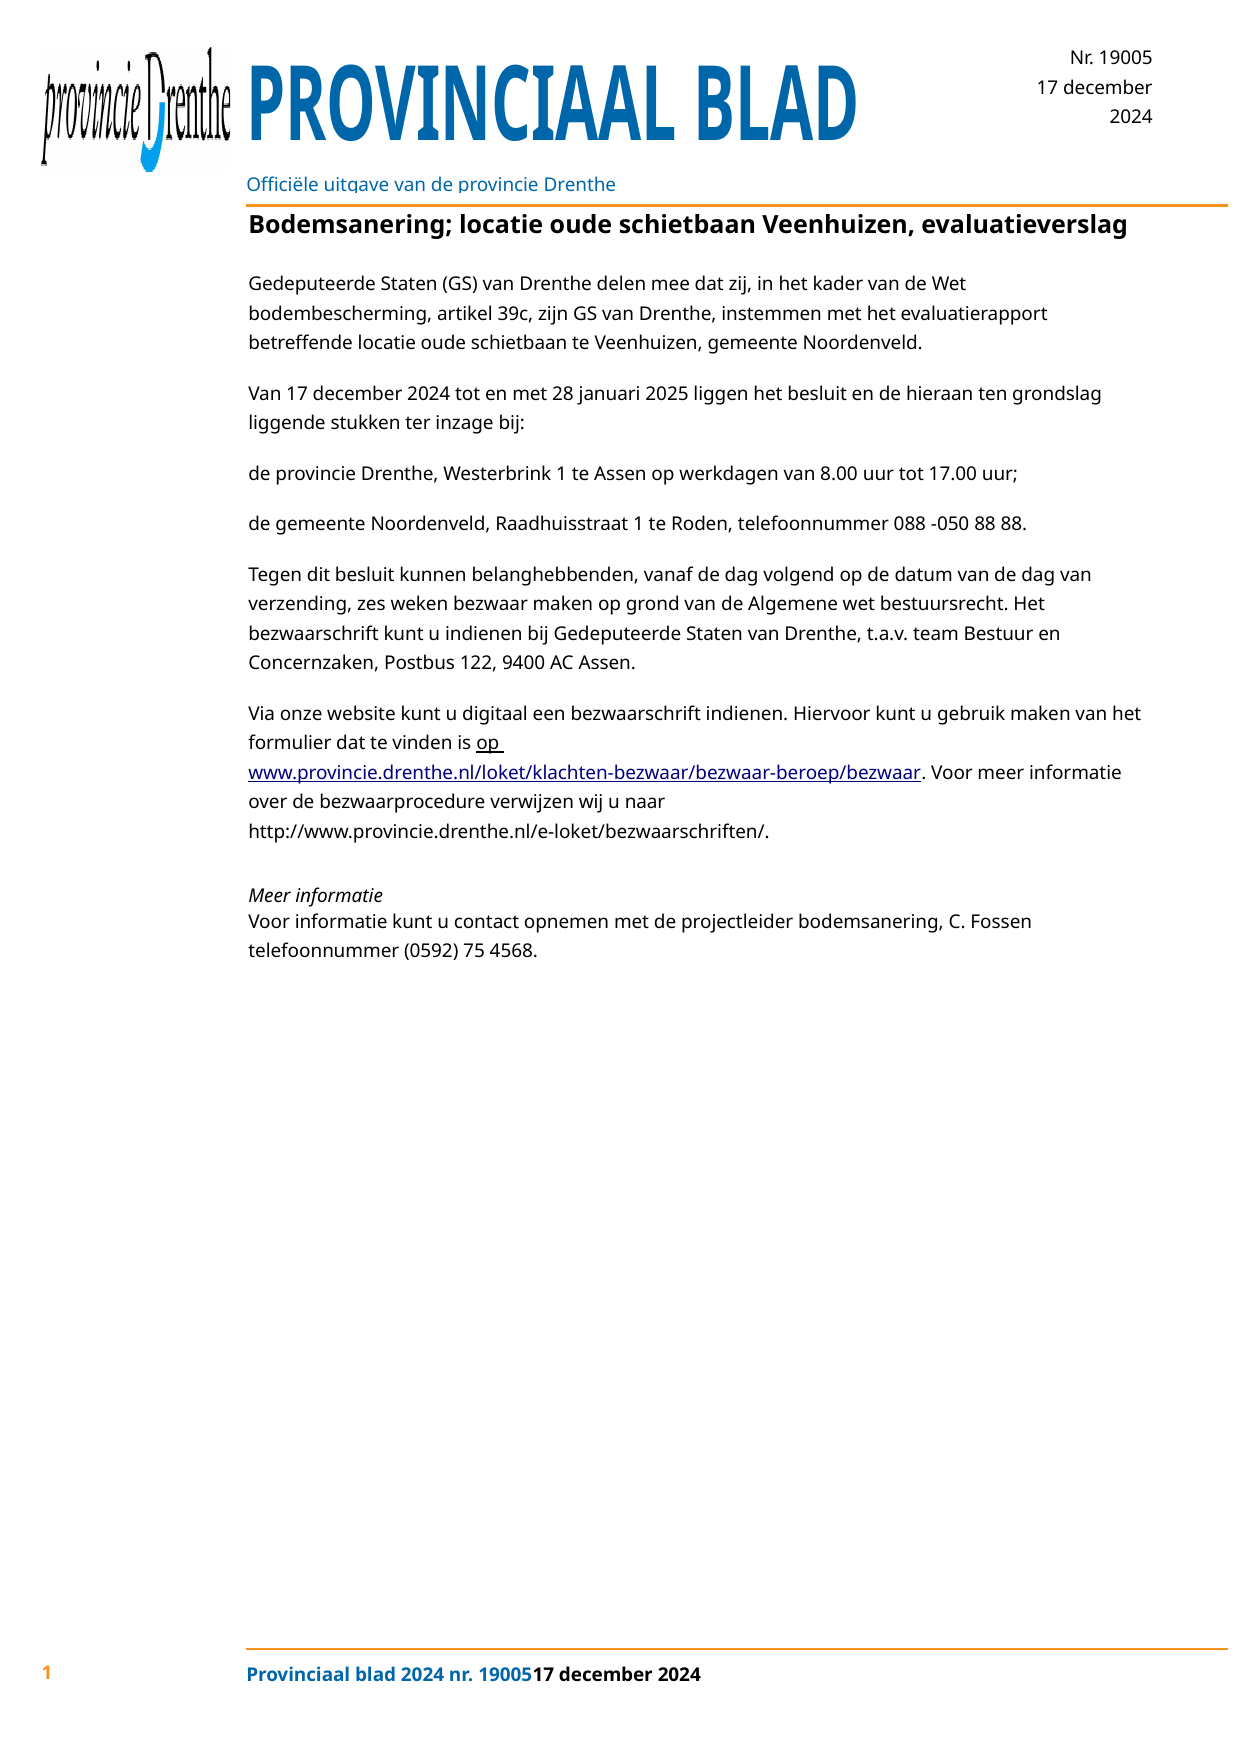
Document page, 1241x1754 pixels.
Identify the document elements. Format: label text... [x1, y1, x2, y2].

text de gemeente Noordenveld, Raadhuisstraat 1 te Roden, telefoonnummer 088 -050 88 88. [248, 510, 1152, 536]
text Bodemsanering; locatie oude schietbaan Veenhuizen, evaluatieverslag [248, 207, 1152, 241]
text de provincie Drenthe, Westerbrink 1 te Assen op werkdagen van 8.00 uur tot 17.00 uur; [248, 460, 1152, 486]
text Meer informatie [248, 882, 1152, 908]
text Tegen dit besluit kunnen belanghebbenden, vanaf de dag volgend op de datum van de dag van verzending, zes weken bezwaar maken op grond van de Algemene wet bestuursrecht. Het bezwaarschrift kunt u indienen bij Gedeputeerde Staten van Drenthe, t.a.v. team Bestuur en Concernzaken, Postbus 122, 9400 AC Assen. [248, 561, 1152, 675]
text Voor informatie kunt u contact opnemen met de projectleider bodemsanering, C. Fossen telefoonnummer (0592) 75 4568. [248, 908, 1152, 963]
text Via onze website kunt u digitaal een bezwaarschrift indienen. Hiervoor kunt u gebruik maken van het formulier dat te vinden is op www.provincie.drenthe.nl/loket/klachten-bezwaar/bezwaar-beroep/bezwaar. Voor meer informatie over de bezwaarprocedure verwijzen wij u naar http://www.provincie.drenthe.nl/e-loket/bezwaarschriften/. [248, 700, 1152, 844]
text Van 17 december 2024 tot en met 28 januari 2025 liggen het besluit en de hieraan ten grondslag liggende stukken ter inzage bij: [248, 380, 1152, 435]
picture [41, 47, 231, 172]
text Gedeputeerde Staten (GS) van Drenthe delen mee dat zij, in het kader van de Wet bodembescherming, artikel 39c, zijn GS van Drenthe, instemmen met het evaluatierapport betreffende locatie oude schietbaan te Veenhuizen, gemeente Noordenveld. [248, 270, 1152, 355]
